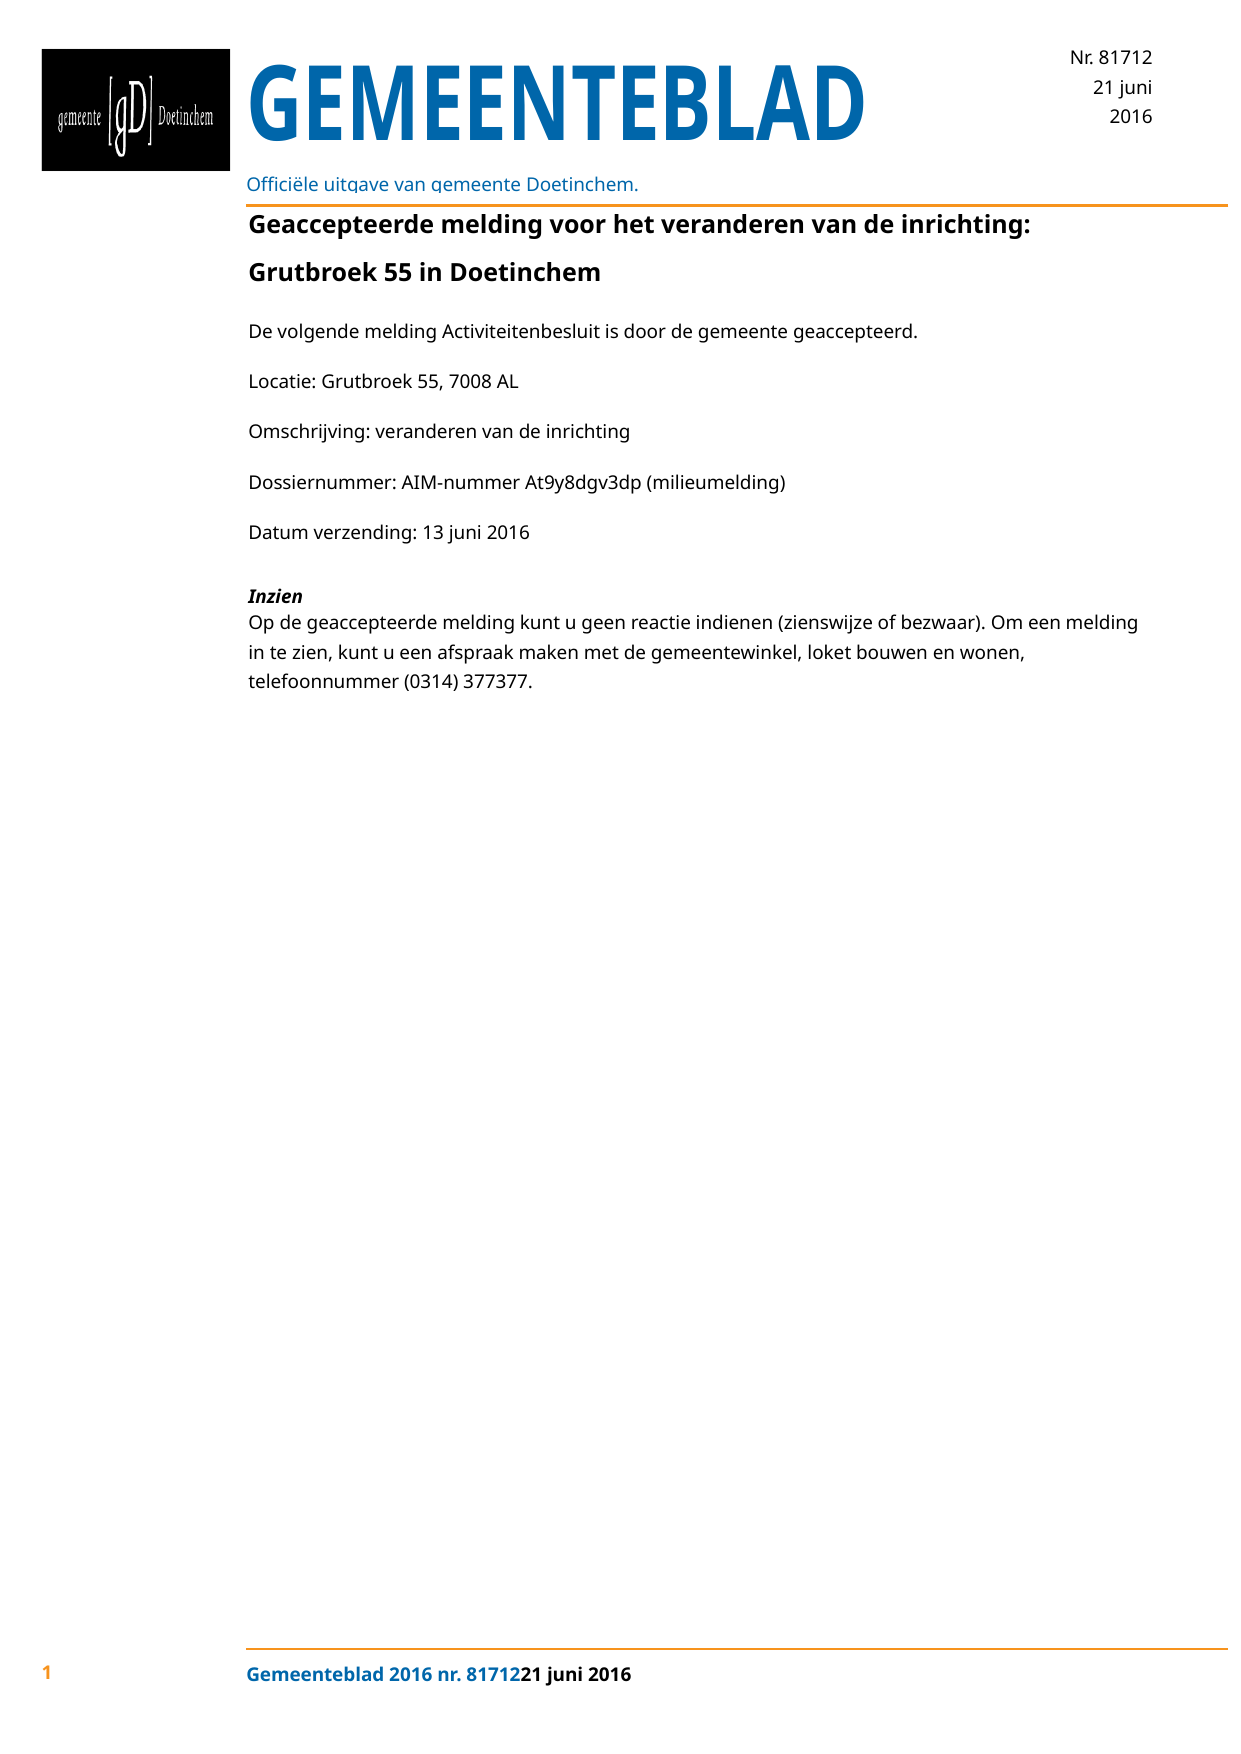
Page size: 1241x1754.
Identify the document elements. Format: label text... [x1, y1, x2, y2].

text De volgende melding Activiteitenbesluit is door de gemeente geaccepteerd. [248, 318, 1152, 344]
picture [41, 47, 231, 172]
text Geaccepteerde melding voor het veranderen van de inrichting: Grutbroek 55 in Doetinchem [248, 207, 1152, 288]
text Locatie: Grutbroek 55, 7008 AL [248, 368, 1152, 394]
text Omschrijving: veranderen van de inrichting [248, 419, 1152, 444]
text Dossiernummer: AIM-nummer At9y8dgv3dp (milieumelding) [248, 469, 1152, 495]
text Inzien [248, 583, 1152, 609]
text Op de geaccepteerde melding kunt u geen reactie indienen (zienswijze of bezwaar). Om een melding in te zien, kunt u een afspraak maken met de gemeentewinkel, loket bouwen en wonen, telefoonnummer (0314) 377377. [248, 609, 1152, 694]
text Datum verzending: 13 juni 2016 [248, 519, 1152, 545]
